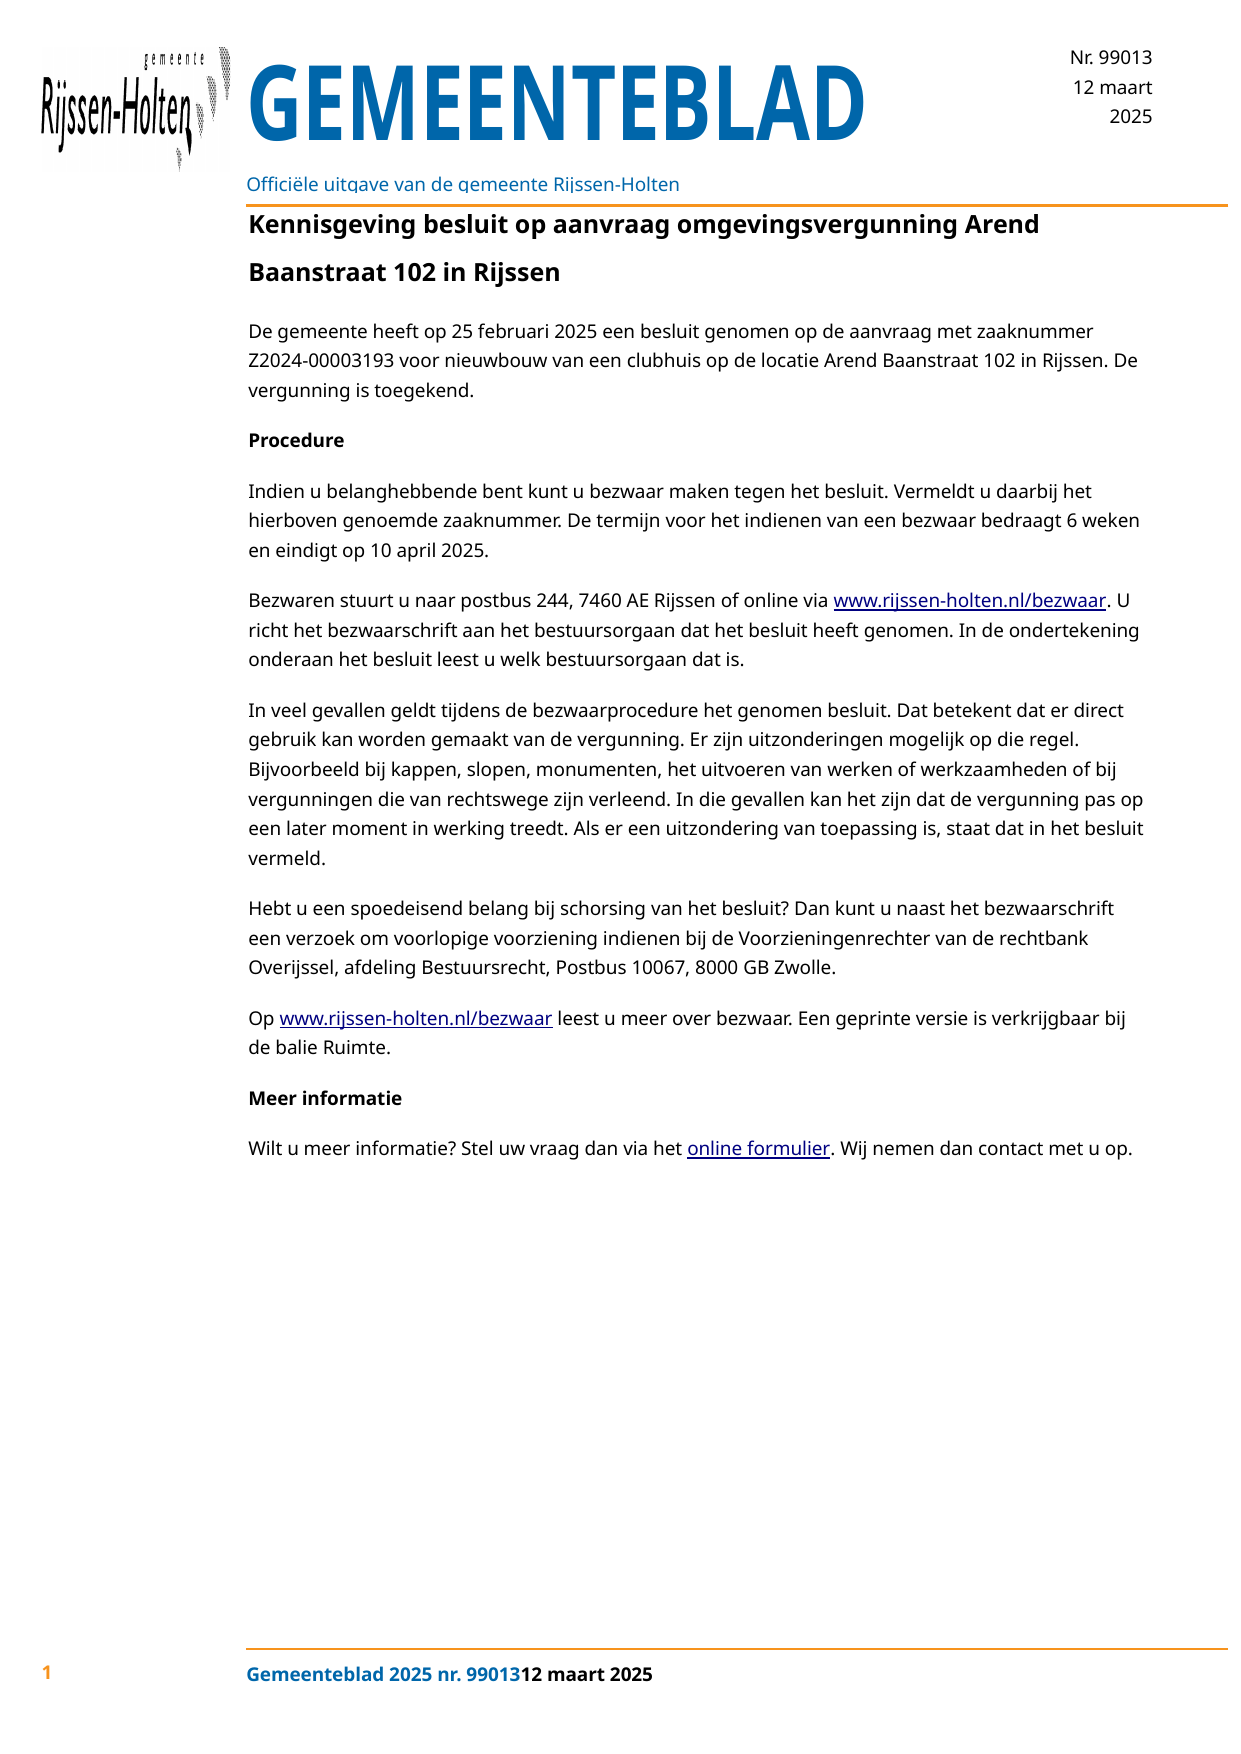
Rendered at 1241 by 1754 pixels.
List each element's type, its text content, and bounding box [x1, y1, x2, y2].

text Kennisgeving besluit op aanvraag omgevingsvergunning Arend Baanstraat 102 in Rijssen [248, 207, 1152, 288]
text Hebt u een spoedeisend belang bij schorsing van het besluit? Dan kunt u naast het bezwaarschrift een verzoek om voorlopige voorziening indienen bij de Voorzieningenrechter van de rechtbank Overijssel, afdeling Bestuursrecht, Postbus 10067, 8000 GB Zwolle. [248, 895, 1152, 980]
text In veel gevallen geldt tijdens de bezwaarprocedure het genomen besluit. Dat betekent dat er direct gebruik kan worden gemaakt van de vergunning. Er zijn uitzonderingen mogelijk op die regel. Bijvoorbeeld bij kappen, slopen, monumenten, het uitvoeren van werken of werkzaamheden of bij vergunningen die van rechtswege zijn verleend. In die gevallen kan het zijn dat de vergunning pas op een later moment in werking treedt. Als er een uitzondering van toepassing is, staat dat in het besluit vermeld. [248, 697, 1152, 871]
picture [41, 47, 231, 172]
text De gemeente heeft op 25 februari 2025 een besluit genomen op de aanvraag met zaaknummer Z2024-00003193 voor nieuwbouw van een clubhuis op de locatie Arend Baanstraat 102 in Rijssen. De vergunning is toegekend. [248, 318, 1152, 403]
text Bezwaren stuurt u naar postbus 244, 7460 AE Rijssen of online via www.rijssen-holten.nl/bezwaar. U richt het bezwaarschrift aan het bestuursorgaan dat het besluit heeft genomen. In de ondertekening onderaan het besluit leest u welk bestuursorgaan dat is. [248, 587, 1152, 672]
text Procedure [248, 427, 1152, 453]
text Indien u belanghebbende bent kunt u bezwaar maken tegen het besluit. Vermeldt u daarbij het hierboven genoemde zaaknummer. De termijn voor het indienen van een bezwaar bedraagt 6 weken en eindigt op 10 april 2025. [248, 478, 1152, 563]
text Meer informatie [248, 1085, 1152, 1111]
text Wilt u meer informatie? Stel uw vraag dan via het online formulier. Wij nemen dan contact met u op. [248, 1135, 1152, 1161]
text Op www.rijssen-holten.nl/bezwaar leest u meer over bezwaar. Een geprinte versie is verkrijgbaar bij de balie Ruimte. [248, 1005, 1152, 1060]
